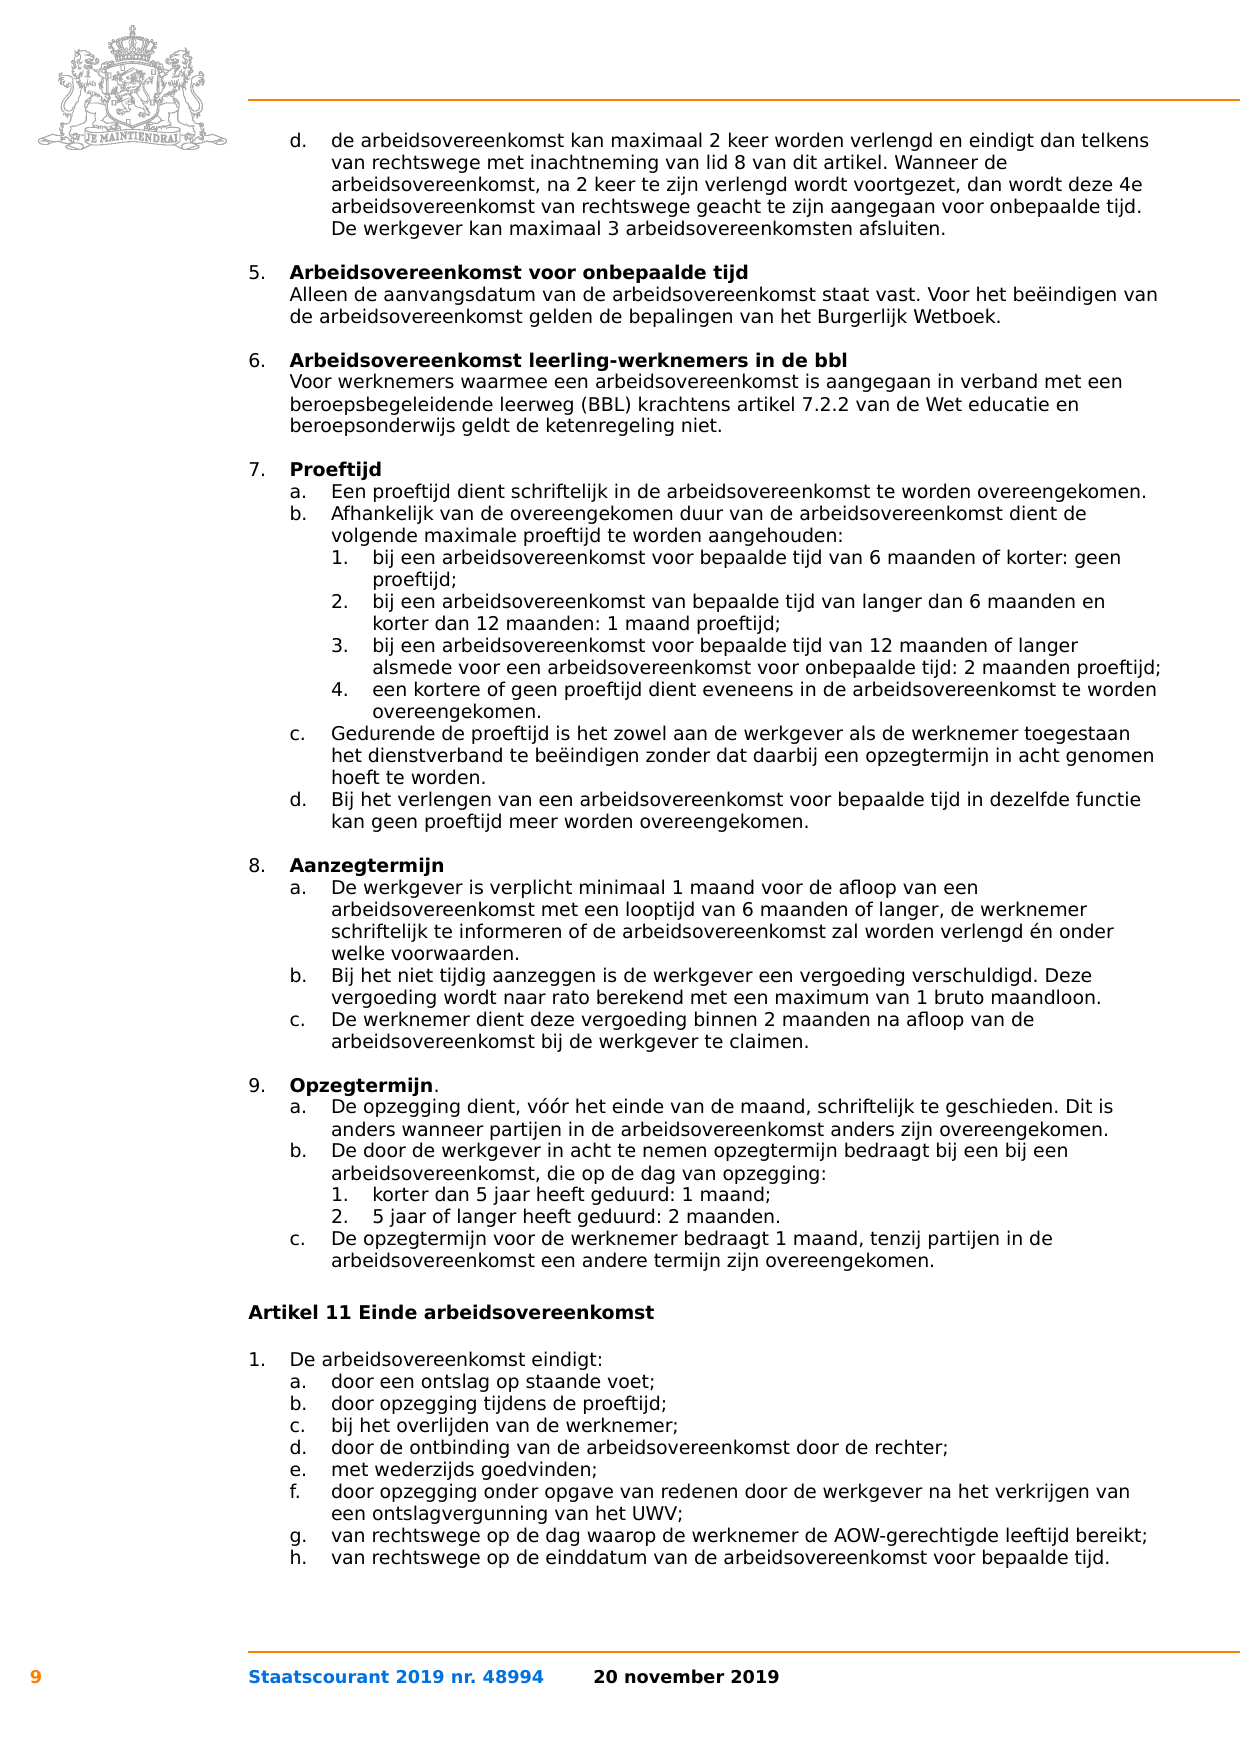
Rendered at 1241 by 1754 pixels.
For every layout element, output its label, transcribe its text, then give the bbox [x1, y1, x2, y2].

text 8. Aanzegtermijn [248, 855, 1163, 877]
text 2. bij een arbeidsovereenkomst van bepaalde tijd van langer dan 6 maanden en korter dan 12 maanden: 1 maand proeftijd; [331, 591, 1163, 635]
text 1. korter dan 5 jaar heeft geduurd: 1 maand; [331, 1184, 1163, 1206]
text Alleen de aanvangsdatum van de arbeidsovereenkomst staat vast. Voor het beëindigen van de arbeidsovereenkomst gelden de bepalingen van het Burgerlijk Wetboek. [289, 284, 1163, 328]
text 2. 5 jaar of langer heeft geduurd: 2 maanden. [331, 1206, 1163, 1228]
text 4. een kortere of geen proeftijd dient eveneens in de arbeidsovereenkomst te worden overeengekomen. [331, 679, 1163, 723]
text 7. Proeftijd [248, 459, 1163, 481]
subtitle Artikel 11 Einde arbeidsovereenkomst [248, 1302, 1163, 1324]
text a. door een ontslag op staande voet; [289, 1371, 1163, 1393]
text b. De door de werkgever in acht te nemen opzegtermijn bedraagt bij een bij een arbeidsovereenkomst, die op de dag van opzegging: [289, 1140, 1163, 1184]
text b. door opzegging tijdens de proeftijd; [289, 1393, 1163, 1415]
text 1. De arbeidsovereenkomst eindigt: [248, 1349, 1163, 1371]
text 6. Arbeidsovereenkomst leerling-werknemers in de bbl [248, 349, 1163, 371]
text 3. bij een arbeidsovereenkomst voor bepaalde tijd van 12 maanden of langer alsmede voor een arbeidsovereenkomst voor onbepaalde tijd: 2 maanden proeftijd; [331, 635, 1163, 679]
text d. de arbeidsovereenkomst kan maximaal 2 keer worden verlengd en eindigt dan telkens van rechtswege met inachtneming van lid 8 van dit artikel. Wanneer de arbeidsovereenkomst, na 2 keer te zijn verlengd wordt voortgezet, dan wordt deze 4e arbeidsovereenkomst van rechtswege geacht te zijn aangegaan voor onbepaalde tijd. De werkgever kan maximaal 3 arbeidsovereenkomsten afsluiten. [289, 130, 1163, 240]
text c. De opzegtermijn voor de werknemer bedraagt 1 maand, tenzij partijen in de arbeidsovereenkomst een andere termijn zijn overeengekomen. [289, 1228, 1163, 1272]
text 1. bij een arbeidsovereenkomst voor bepaalde tijd van 6 maanden of korter: geen proeftijd; [331, 547, 1163, 591]
text b. Bij het niet tijdig aanzeggen is de werkgever een vergoeding verschuldigd. Deze vergoeding wordt naar rato berekend met een maximum van 1 bruto maandloon. [289, 965, 1163, 1009]
text c. De werknemer dient deze vergoeding binnen 2 maanden na afloop van de arbeidsovereenkomst bij de werkgever te claimen. [289, 1009, 1163, 1053]
text d. Bij het verlengen van een arbeidsovereenkomst voor bepaalde tijd in dezelfde functie kan geen proeftijd meer worden overeengekomen. [289, 789, 1163, 833]
text g. van rechtswege op de dag waarop de werknemer de AOW-gerechtigde leeftijd bereikt; [289, 1525, 1163, 1547]
text 5. Arbeidsovereenkomst voor onbepaalde tijd [248, 262, 1163, 284]
text a. De opzegging dient, vóór het einde van de maand, schriftelijk te geschieden. Dit is anders wanneer partijen in de arbeidsovereenkomst anders zijn overeengekomen. [289, 1096, 1163, 1140]
text b. Afhankelijk van de overeengekomen duur van de arbeidsovereenkomst dient de volgende maximale proeftijd te worden aangehouden: [289, 503, 1163, 547]
text f. door opzegging onder opgave van redenen door de werkgever na het verkrijgen van een ontslagvergunning van het UWV; [289, 1481, 1163, 1525]
text e. met wederzijds goedvinden; [289, 1459, 1163, 1481]
text a. De werkgever is verplicht minimaal 1 maand voor de afloop van een arbeidsovereenkomst met een looptijd van 6 maanden of langer, de werknemer schriftelijk te informeren of de arbeidsovereenkomst zal worden verlengd én onder welke voorwaarden. [289, 877, 1163, 965]
text 9. Opzegtermijn. [248, 1074, 1163, 1096]
text a. Een proeftijd dient schriftelijk in de arbeidsovereenkomst te worden overeengekomen. [289, 481, 1163, 503]
picture [38, 25, 227, 150]
text h. van rechtswege op de einddatum van de arbeidsovereenkomst voor bepaalde tijd. [289, 1547, 1163, 1569]
text c. Gedurende de proeftijd is het zowel aan de werkgever als de werknemer toegestaan het dienstverband te beëindigen zonder dat daarbij een opzegtermijn in acht genomen hoeft te worden. [289, 723, 1163, 789]
text Voor werknemers waarmee een arbeidsovereenkomst is aangegaan in verband met een beroepsbegeleidende leerweg (BBL) krachtens artikel 7.2.2 van de Wet educatie en beroepsonderwijs geldt de ketenregeling niet. [289, 371, 1163, 437]
text c. bij het overlijden van de werknemer; [289, 1415, 1163, 1437]
text d. door de ontbinding van de arbeidsovereenkomst door de rechter; [289, 1437, 1163, 1459]
